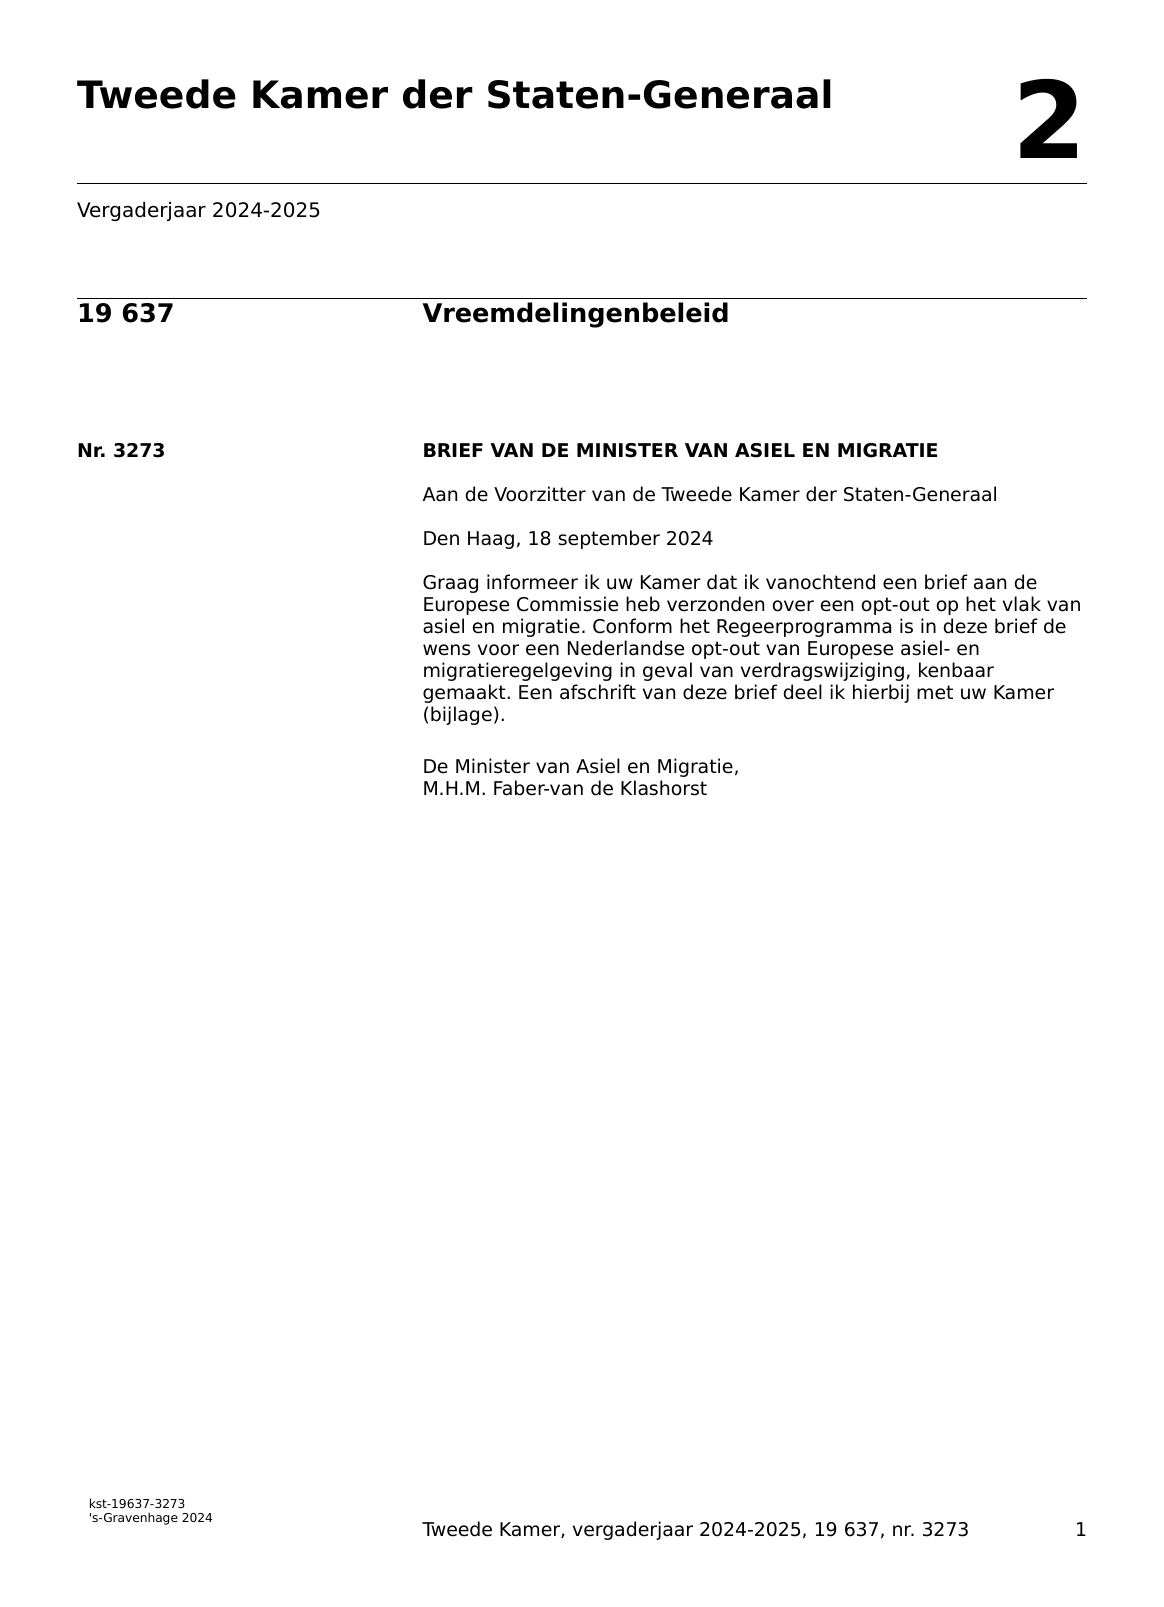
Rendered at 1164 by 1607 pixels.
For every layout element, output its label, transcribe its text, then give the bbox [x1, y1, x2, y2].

text Aan de Voorzitter van de Tweede Kamer der Staten-Generaal [422, 484, 1087, 506]
table_header 2 [886, 59, 1087, 183]
text kst-19637-3273 [88, 1497, 323, 1511]
text Den Haag, 18 september 2024 [422, 528, 1087, 550]
table_header Tweede Kamer der Staten-Generaal [77, 59, 886, 183]
text 's-Gravenhage 2024 [88, 1511, 323, 1525]
subtitle Nr. 3273 BRIEF VAN DE MINISTER VAN ASIEL EN MIGRATIE [77, 440, 1087, 462]
text De Minister van Asiel en Migratie, M.H.M. Faber-van de Klashorst [422, 756, 1087, 800]
table_cell Vergaderjaar 2024-2025 [77, 184, 1087, 298]
text Graag informeer ik uw Kamer dat ik vanochtend een brief aan de Europese Commissie heb verzonden over een opt-out op het vlak van asiel en migratie. Conform het Regeerprogramma is in deze brief de wens voor een Nederlandse opt-out van Europese asiel- en migratieregelgeving in geval van verdragswijziging, kenbaar gemaakt. Een afschrift van deze brief deel ik hierbij met uw Kamer (bijlage). [422, 572, 1087, 726]
subtitle 19 637 Vreemdelingenbeleid [77, 299, 1087, 329]
